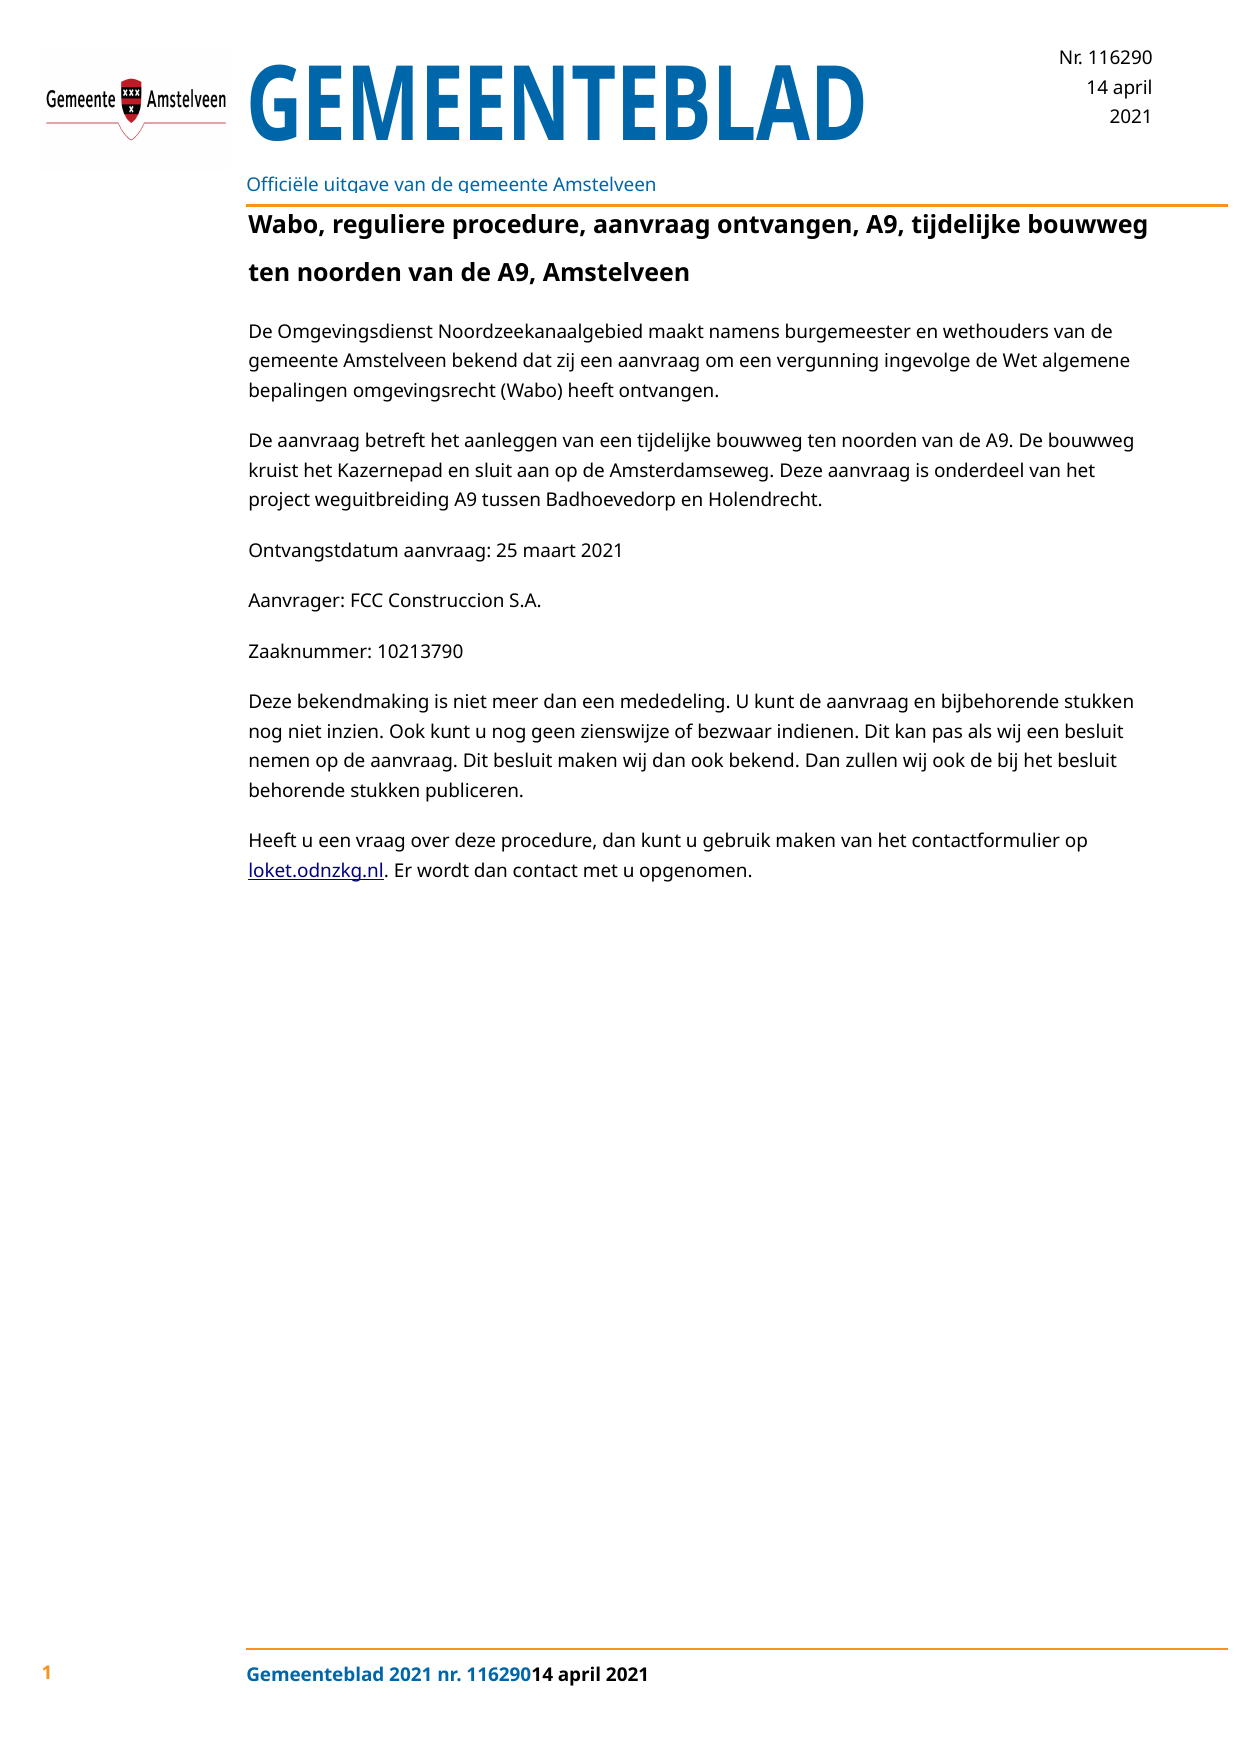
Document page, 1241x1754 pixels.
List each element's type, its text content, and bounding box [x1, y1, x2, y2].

text Aanvrager: FCC Construccion S.A. [248, 587, 1152, 613]
text Ontvangstdatum aanvraag: 25 maart 2021 [248, 537, 1152, 563]
text Deze bekendmaking is niet meer dan een mededeling. U kunt de aanvraag en bijbehorende stukken nog niet inzien. Ook kunt u nog geen zienswijze of bezwaar indienen. Dit kan pas als wij een besluit nemen op de aanvraag. Dit besluit maken wij dan ook bekend. Dan zullen wij ook de bij het besluit behorende stukken publiceren. [248, 688, 1152, 803]
text Heeft u een vraag over deze procedure, dan kunt u gebruik maken van het contactformulier op loket.odnzkg.nl. Er wordt dan contact met u opgenomen. [248, 827, 1152, 883]
text Wabo, reguliere procedure, aanvraag ontvangen, A9, tijdelijke bouwweg ten noorden van de A9, Amstelveen [248, 207, 1152, 288]
text Zaaknummer: 10213790 [248, 638, 1152, 664]
text De Omgevingsdienst Noordzeekanaalgebied maakt namens burgemeester en wethouders van de gemeente Amstelveen bekend dat zij een aanvraag om een vergunning ingevolge de Wet algemene bepalingen omgevingsrecht (Wabo) heeft ontvangen. [248, 318, 1152, 403]
picture [41, 47, 231, 172]
text De aanvraag betreft het aanleggen van een tijdelijke bouwweg ten noorden van de A9. De bouwweg kruist het Kazernepad en sluit aan op de Amsterdamseweg. Deze aanvraag is onderdeel van het project weguitbreiding A9 tussen Badhoevedorp en Holendrecht. [248, 427, 1152, 512]
